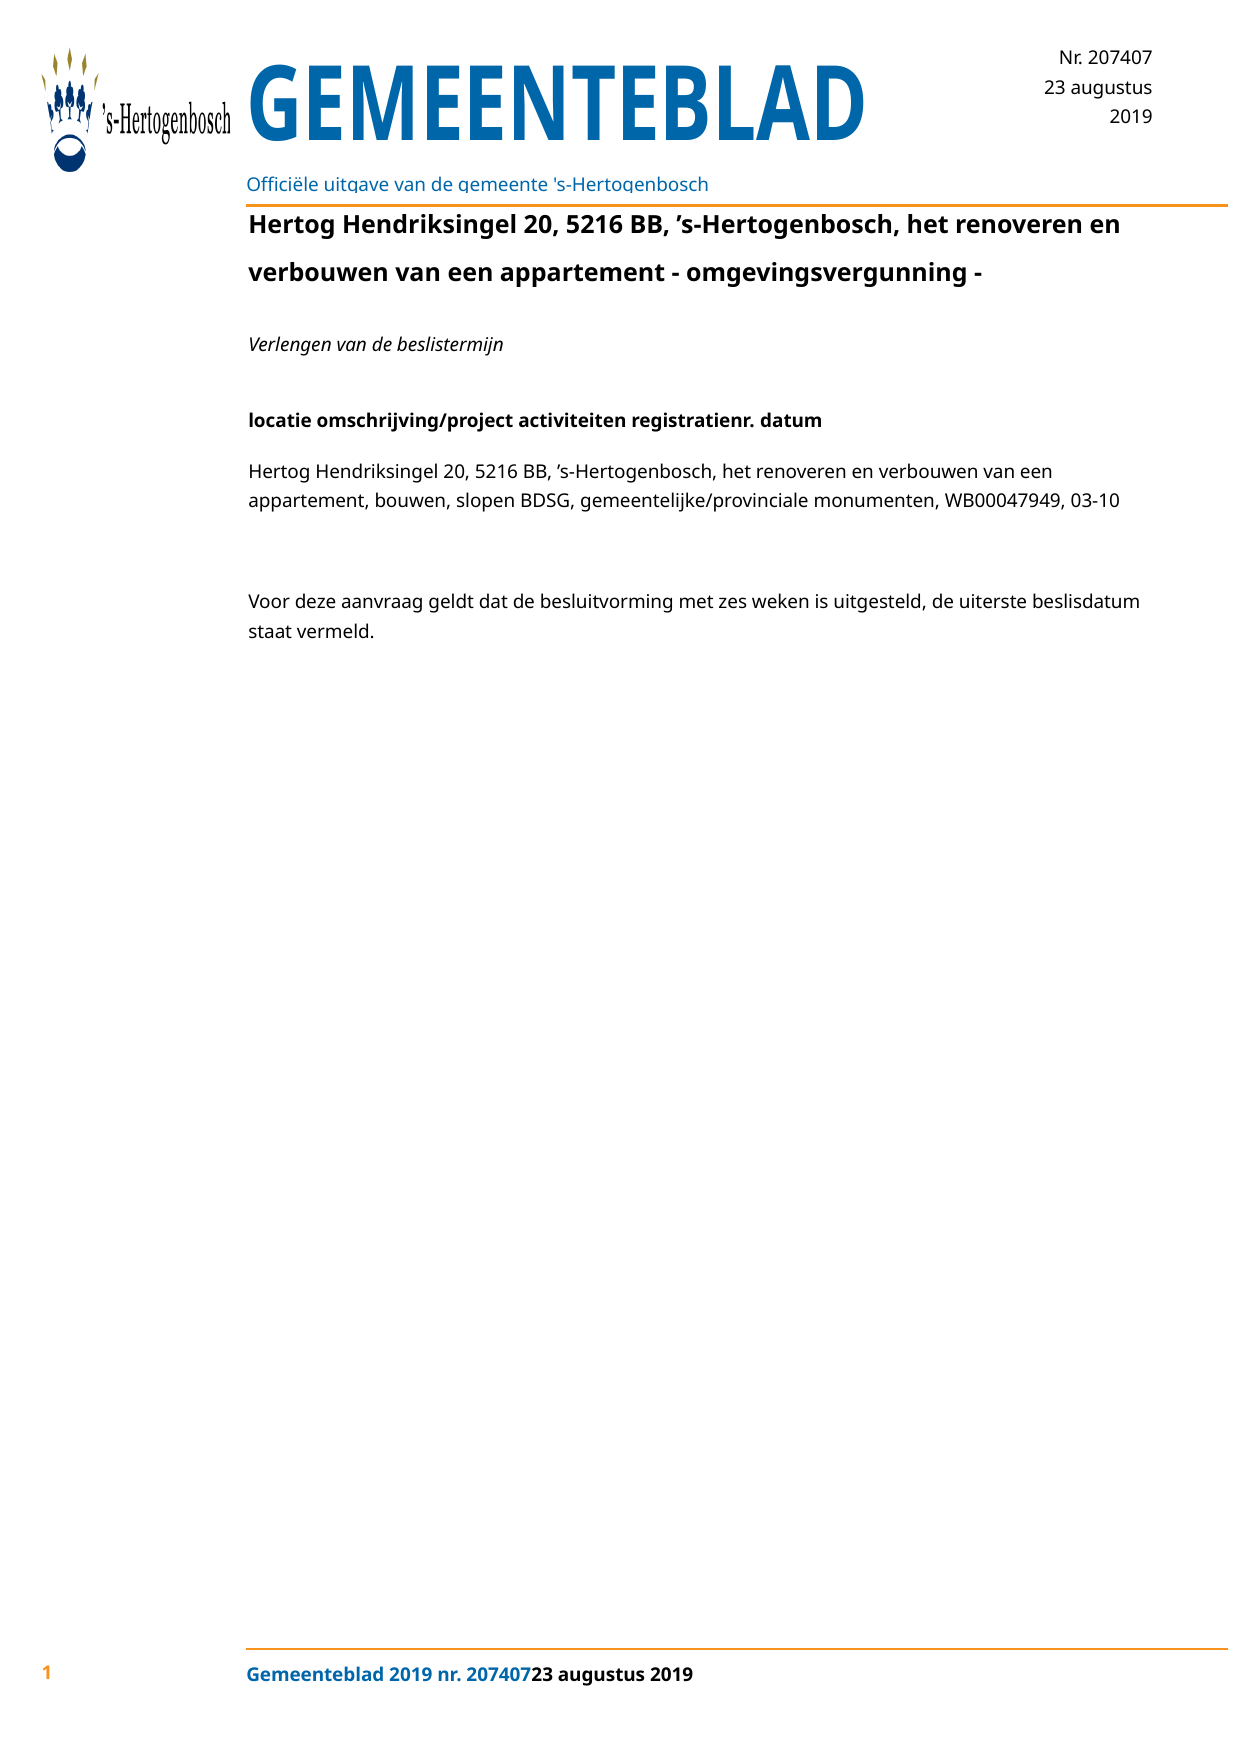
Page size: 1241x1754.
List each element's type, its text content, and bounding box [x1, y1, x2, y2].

picture [41, 47, 231, 172]
text Hertog Hendriksingel 20, 5216 BB, ’s-Hertogenbosch, het renoveren en verbouwen van een appartement, bouwen, slopen BDSG, gemeentelijke/provinciale monumenten, WB00047949, 03-10 [248, 458, 1152, 513]
text locatie omschrijving/project activiteiten registratienr. datum [248, 408, 1152, 433]
text Verlengen van de beslistermijn [248, 331, 1152, 357]
text Hertog Hendriksingel 20, 5216 BB, ’s-Hertogenbosch, het renoveren en verbouwen van een appartement - omgevingsvergunning - [248, 207, 1152, 288]
text Voor deze aanvraag geldt dat de besluitvorming met zes weken is uitgesteld, de uiterste beslisdatum staat vermeld. [248, 588, 1152, 644]
